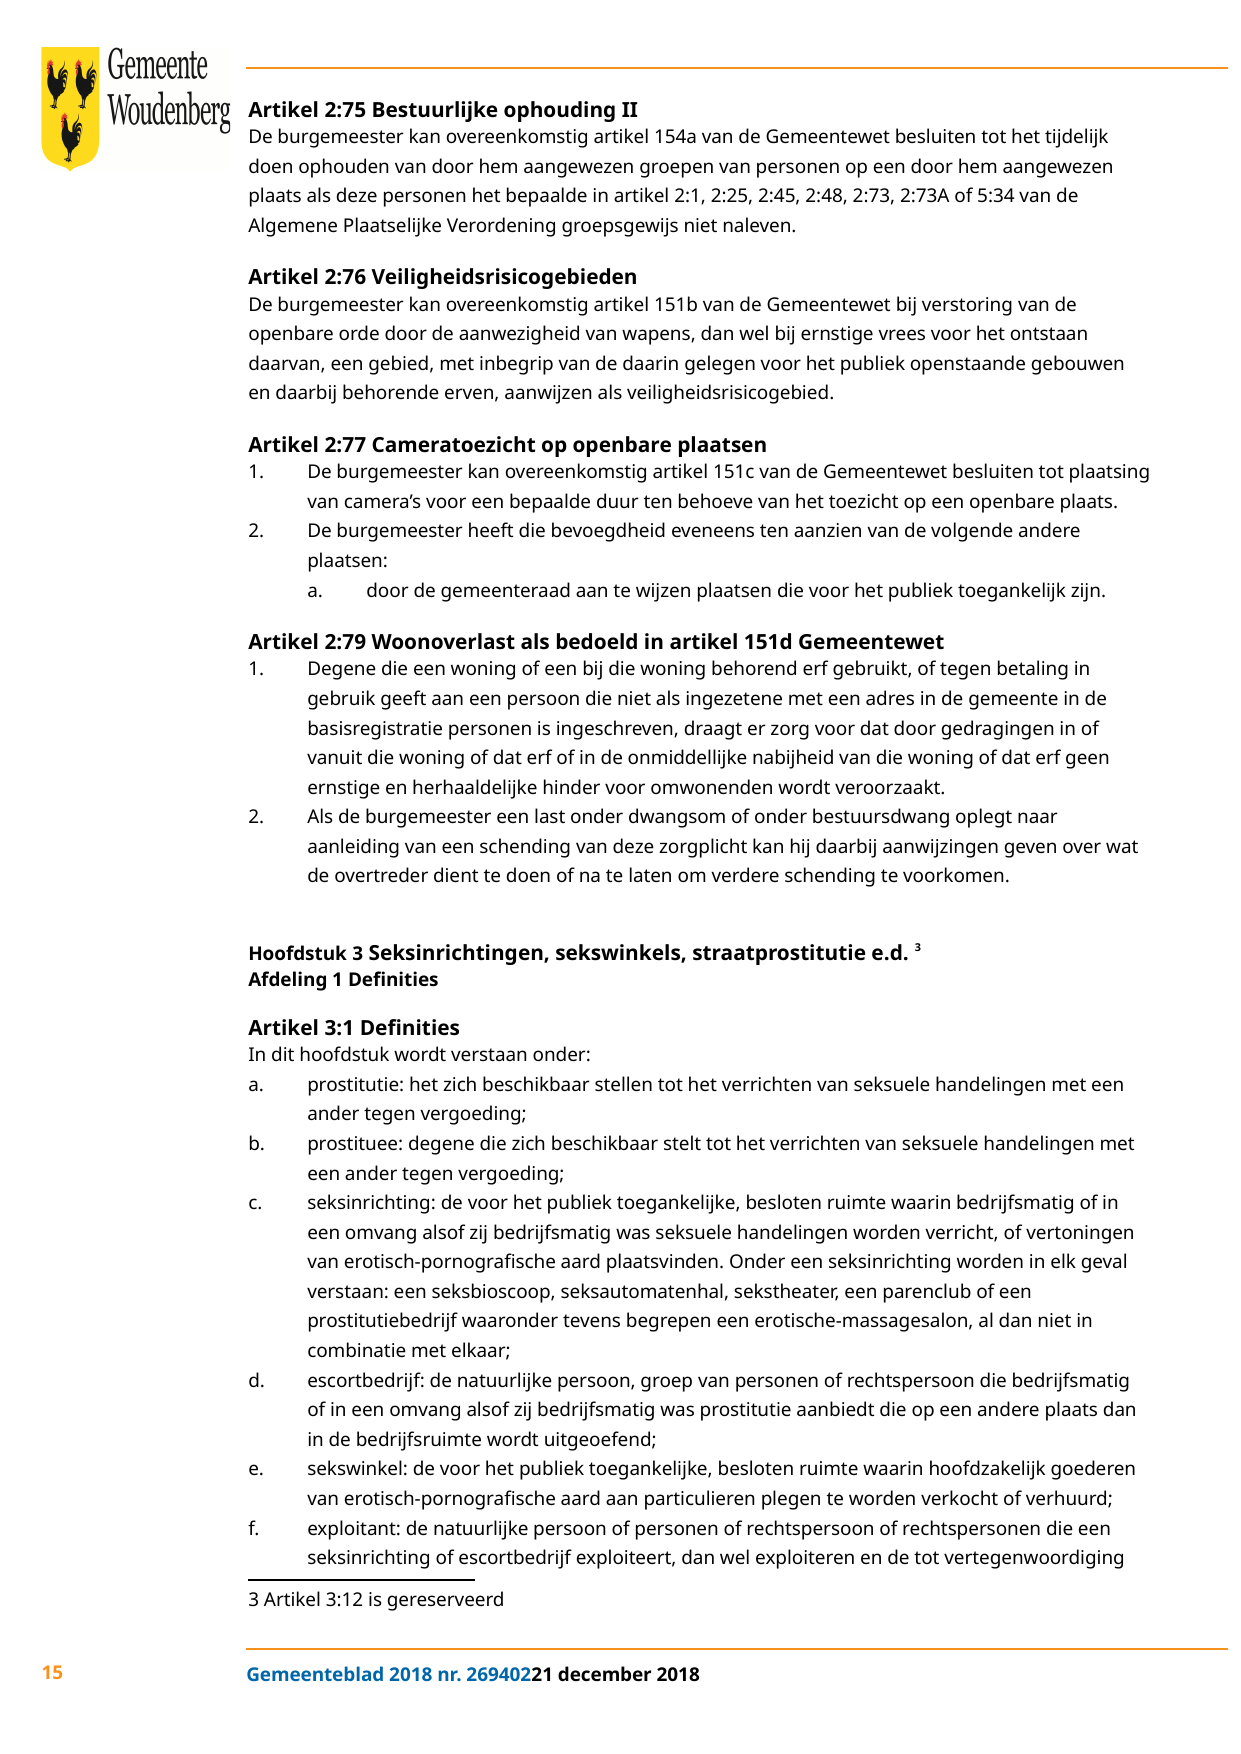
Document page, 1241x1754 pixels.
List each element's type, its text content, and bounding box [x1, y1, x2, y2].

list seksinrichting: de voor het publiek toegankelijke, besloten ruimte waarin bedrijfsmatig of in een omvang alsof zij bedrijfsmatig was seksuele handelingen worden verricht, of vertoningen van erotisch-pornografische aard plaatsvinden. Onder een seksinrichting worden in elk geval verstaan: een seksbioscoop, seksautomatenhal, sekstheater, een parenclub of een prostitutiebedrijf waaronder tevens begrepen een erotische-massagesalon, al dan niet in combinatie met elkaar; [248, 1189, 1152, 1363]
list escortbedrijf: de natuurlijke persoon, groep van personen of rechtspersoon die bedrijfsmatig of in een omvang alsof zij bedrijfsmatig was prostitutie aanbiedt die op een andere plaats dan in de bedrijfsruimte wordt uitgeoefend; [248, 1367, 1152, 1452]
list prostitutie: het zich beschikbaar stellen tot het verrichten van seksuele handelingen met een ander tegen vergoeding; [248, 1071, 1152, 1126]
text Afdeling 1 Definities [248, 966, 1152, 992]
text Artikel 3:12 is gereserveerd [248, 1586, 1152, 1612]
text Artikel 2:77 Cameratoezicht op openbare plaatsen [248, 430, 1152, 458]
text Hoofdstuk 3 Seksinrichtingen, sekswinkels, straatprostitutie e.d. [248, 938, 1152, 966]
text In dit hoofdstuk wordt verstaan onder: [248, 1041, 1152, 1067]
list Als de burgemeester een last onder dwangsom of onder bestuursdwang oplegt naar aanleiding van een schending van deze zorgplicht kan hij daarbij aanwijzingen geven over wat de overtreder dient te doen of na te laten om verdere schending te voorkomen. [248, 803, 1152, 888]
text Artikel 2:79 Woonoverlast als bedoeld in artikel 151d Gemeentewet [248, 627, 1152, 656]
text Artikel 2:75 Bestuurlijke ophouding II [248, 95, 1152, 123]
text De burgemeester kan overeenkomstig artikel 151b van de Gemeentewet bij verstoring van de openbare orde door de aanwezigheid van wapens, dan wel bij ernstige vrees voor het ontstaan daarvan, een gebied, met inbegrip van de daarin gelegen voor het publiek openstaande gebouwen en daarbij behorende erven, aanwijzen als veiligheidsrisicogebied. [248, 291, 1152, 405]
text De burgemeester kan overeenkomstig artikel 154a van de Gemeentewet besluiten tot het tijdelijk doen ophouden van door hem aangewezen groepen van personen op een door hem aangewezen plaats als deze personen het bepaalde in artikel 2:1, 2:25, 2:45, 2:48, 2:73, 2:73A of 5:34 van de Algemene Plaatselijke Verordening groepsgewijs niet naleven. [248, 123, 1152, 238]
picture [41, 47, 231, 172]
text Artikel 2:76 Veiligheidsrisicogebieden [248, 262, 1152, 291]
list sekswinkel: de voor het publiek toegankelijke, besloten ruimte waarin hoofdzakelijk goederen van erotisch-pornografische aard aan particulieren plegen te worden verkocht of verhuurd; [248, 1456, 1152, 1511]
list Degene die een woning of een bij die woning behorend erf gebruikt, of tegen betaling in gebruik geeft aan een persoon die niet als ingezetene met een adres in de gemeente in de basisregistratie personen is ingeschreven, draagt er zorg voor dat door gedragingen in of vanuit die woning of dat erf of in de onmiddellijke nabijheid van die woning of dat erf geen ernstige en herhaaldelijke hinder voor omwonenden wordt veroorzaakt. [248, 656, 1152, 800]
list door de gemeenteraad aan te wijzen plaatsen die voor het publiek toegankelijk zijn. [307, 577, 1152, 602]
text Artikel 3:1 Definities [248, 1013, 1152, 1041]
list exploitant: de natuurlijke persoon of personen of rechtspersoon of rechtspersonen die een seksinrichting of escortbedrijf exploiteert, dan wel exploiteren en de tot vertegenwoordiging [248, 1515, 1152, 1570]
list prostituee: degene die zich beschikbaar stelt tot het verrichten van seksuele handelingen met een ander tegen vergoeding; [248, 1130, 1152, 1185]
list De burgemeester heeft die bevoegdheid eveneens ten aanzien van de volgende andere plaatsen: [248, 518, 1152, 573]
list De burgemeester kan overeenkomstig artikel 151c van de Gemeentewet besluiten tot plaatsing van camera’s voor een bepaalde duur ten behoeve van het toezicht op een openbare plaats. [248, 458, 1152, 514]
